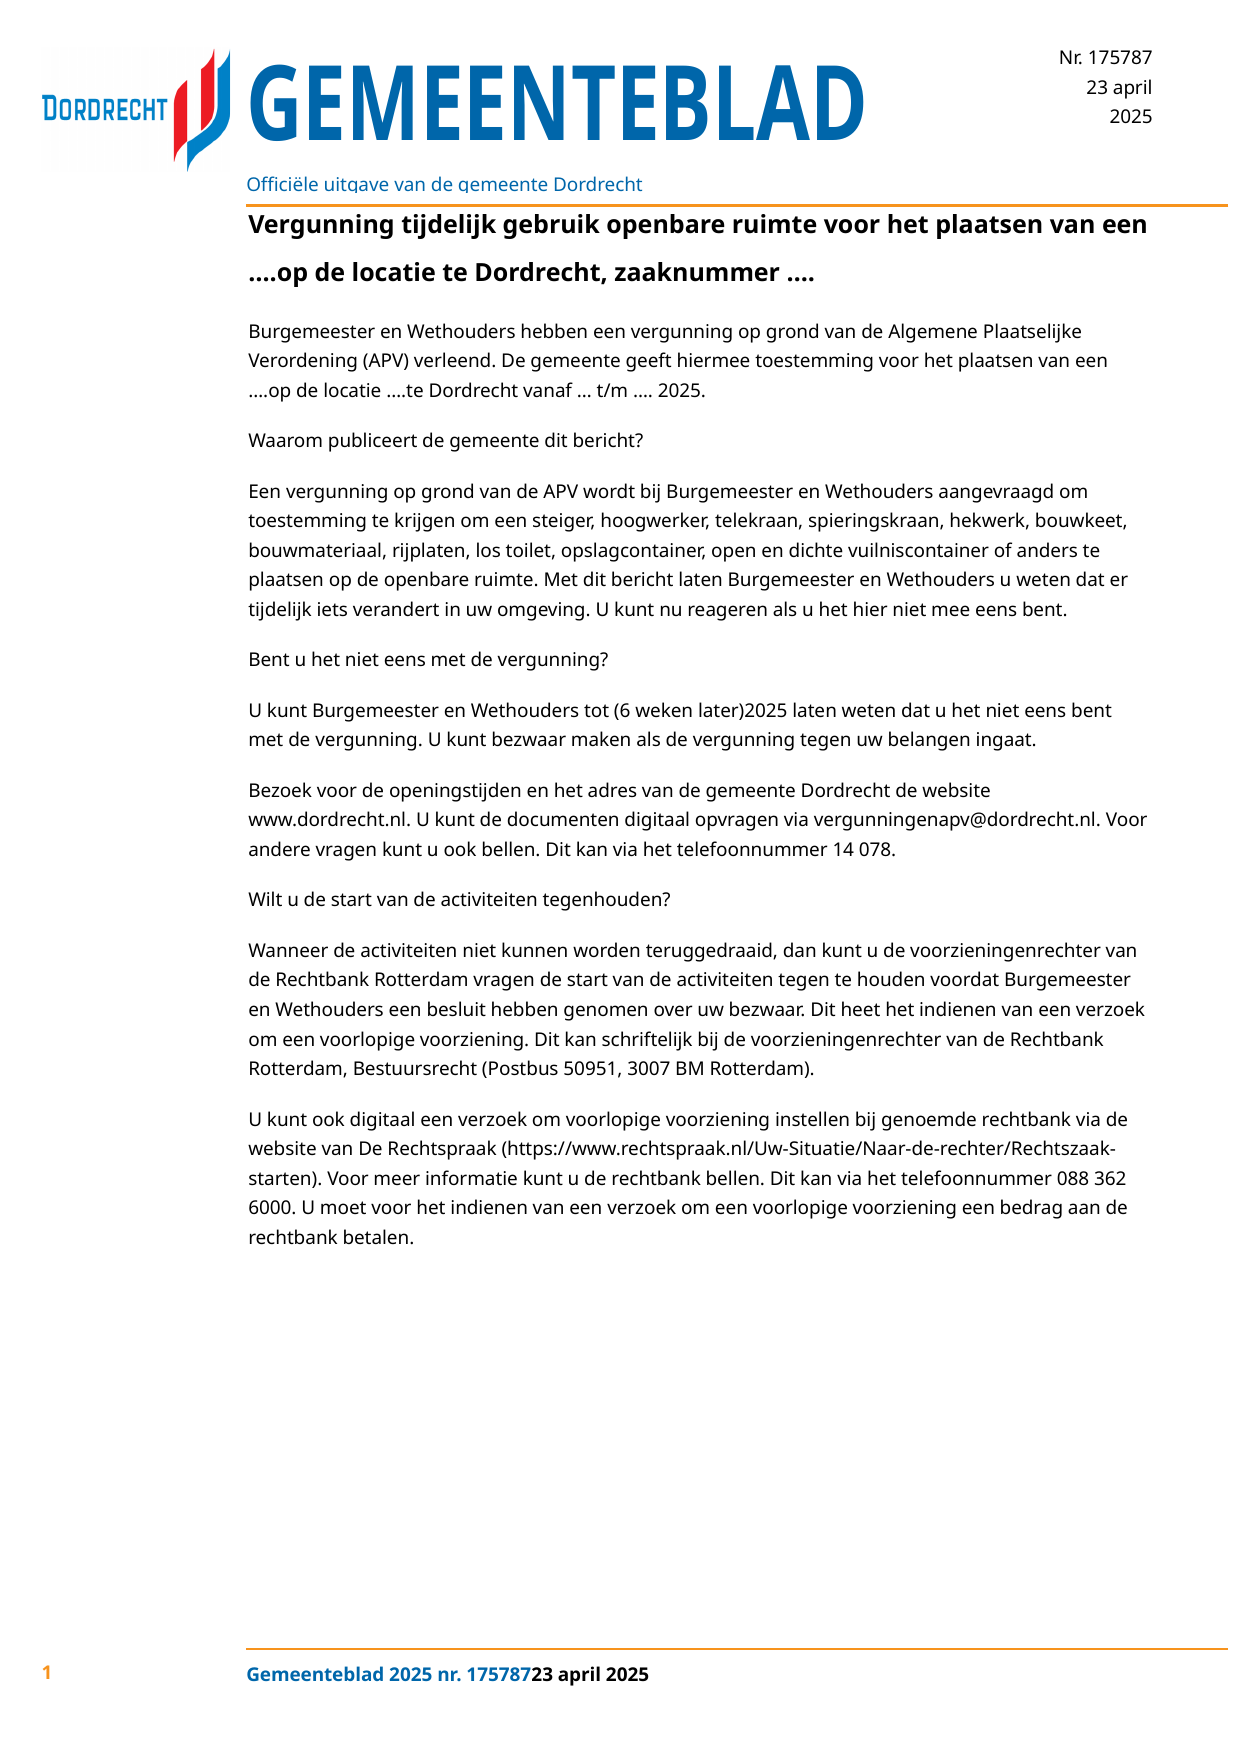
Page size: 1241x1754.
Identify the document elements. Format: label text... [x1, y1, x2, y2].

text Bent u het niet eens met de vergunning? [248, 647, 1152, 672]
picture [41, 47, 231, 172]
text Wanneer de activiteiten niet kunnen worden teruggedraaid, dan kunt u de voorzieningenrechter van de Rechtbank Rotterdam vragen de start van de activiteiten tegen te houden voordat Burgemeester en Wethouders een besluit hebben genomen over uw bezwaar. Dit heet het indienen van een verzoek om een voorlopige voorziening. Dit kan schriftelijk bij de voorzieningenrechter van de Rechtbank Rotterdam, Bestuursrecht (Postbus 50951, 3007 BM Rotterdam). [248, 937, 1152, 1081]
text Bezoek voor de openingstijden en het adres van de gemeente Dordrecht de website www.dordrecht.nl. U kunt de documenten digitaal opvragen via vergunningenapv@dordrecht.nl. Voor andere vragen kunt u ook bellen. Dit kan via het telefoonnummer 14 078. [248, 777, 1152, 862]
text Waarom publiceert de gemeente dit bericht? [248, 427, 1152, 453]
text U kunt Burgemeester en Wethouders tot (6 weken later)2025 laten weten dat u het niet eens bent met de vergunning. U kunt bezwaar maken als de vergunning tegen uw belangen ingaat. [248, 697, 1152, 752]
text U kunt ook digitaal een verzoek om voorlopige voorziening instellen bij genoemde rechtbank via de website van De Rechtspraak (https://www.rechtspraak.nl/Uw-Situatie/Naar-de-rechter/Rechtszaak-starten). Voor meer informatie kunt u de rechtbank bellen. Dit kan via het telefoonnummer 088 362 6000. U moet voor het indienen van een verzoek om een voorlopige voorziening een bedrag aan de rechtbank betalen. [248, 1106, 1152, 1250]
text Burgemeester en Wethouders hebben een vergunning op grond van de Algemene Plaatselijke Verordening (APV) verleend. De gemeente geeft hiermee toestemming voor het plaatsen van een ….op de locatie ….te Dordrecht vanaf … t/m …. 2025. [248, 318, 1152, 403]
text Vergunning tijdelijk gebruik openbare ruimte voor het plaatsen van een ….op de locatie te Dordrecht, zaaknummer …. [248, 207, 1152, 288]
text Wilt u de start van de activiteiten tegenhouden? [248, 887, 1152, 912]
text Een vergunning op grond van de APV wordt bij Burgemeester en Wethouders aangevraagd om toestemming te krijgen om een steiger, hoogwerker, telekraan, spieringskraan, hekwerk, bouwkeet, bouwmateriaal, rijplaten, los toilet, opslagcontainer, open en dichte vuilniscontainer of anders te plaatsen op de openbare ruimte. Met dit bericht laten Burgemeester en Wethouders u weten dat er tijdelijk iets verandert in uw omgeving. U kunt nu reageren als u het hier niet mee eens bent. [248, 478, 1152, 622]
